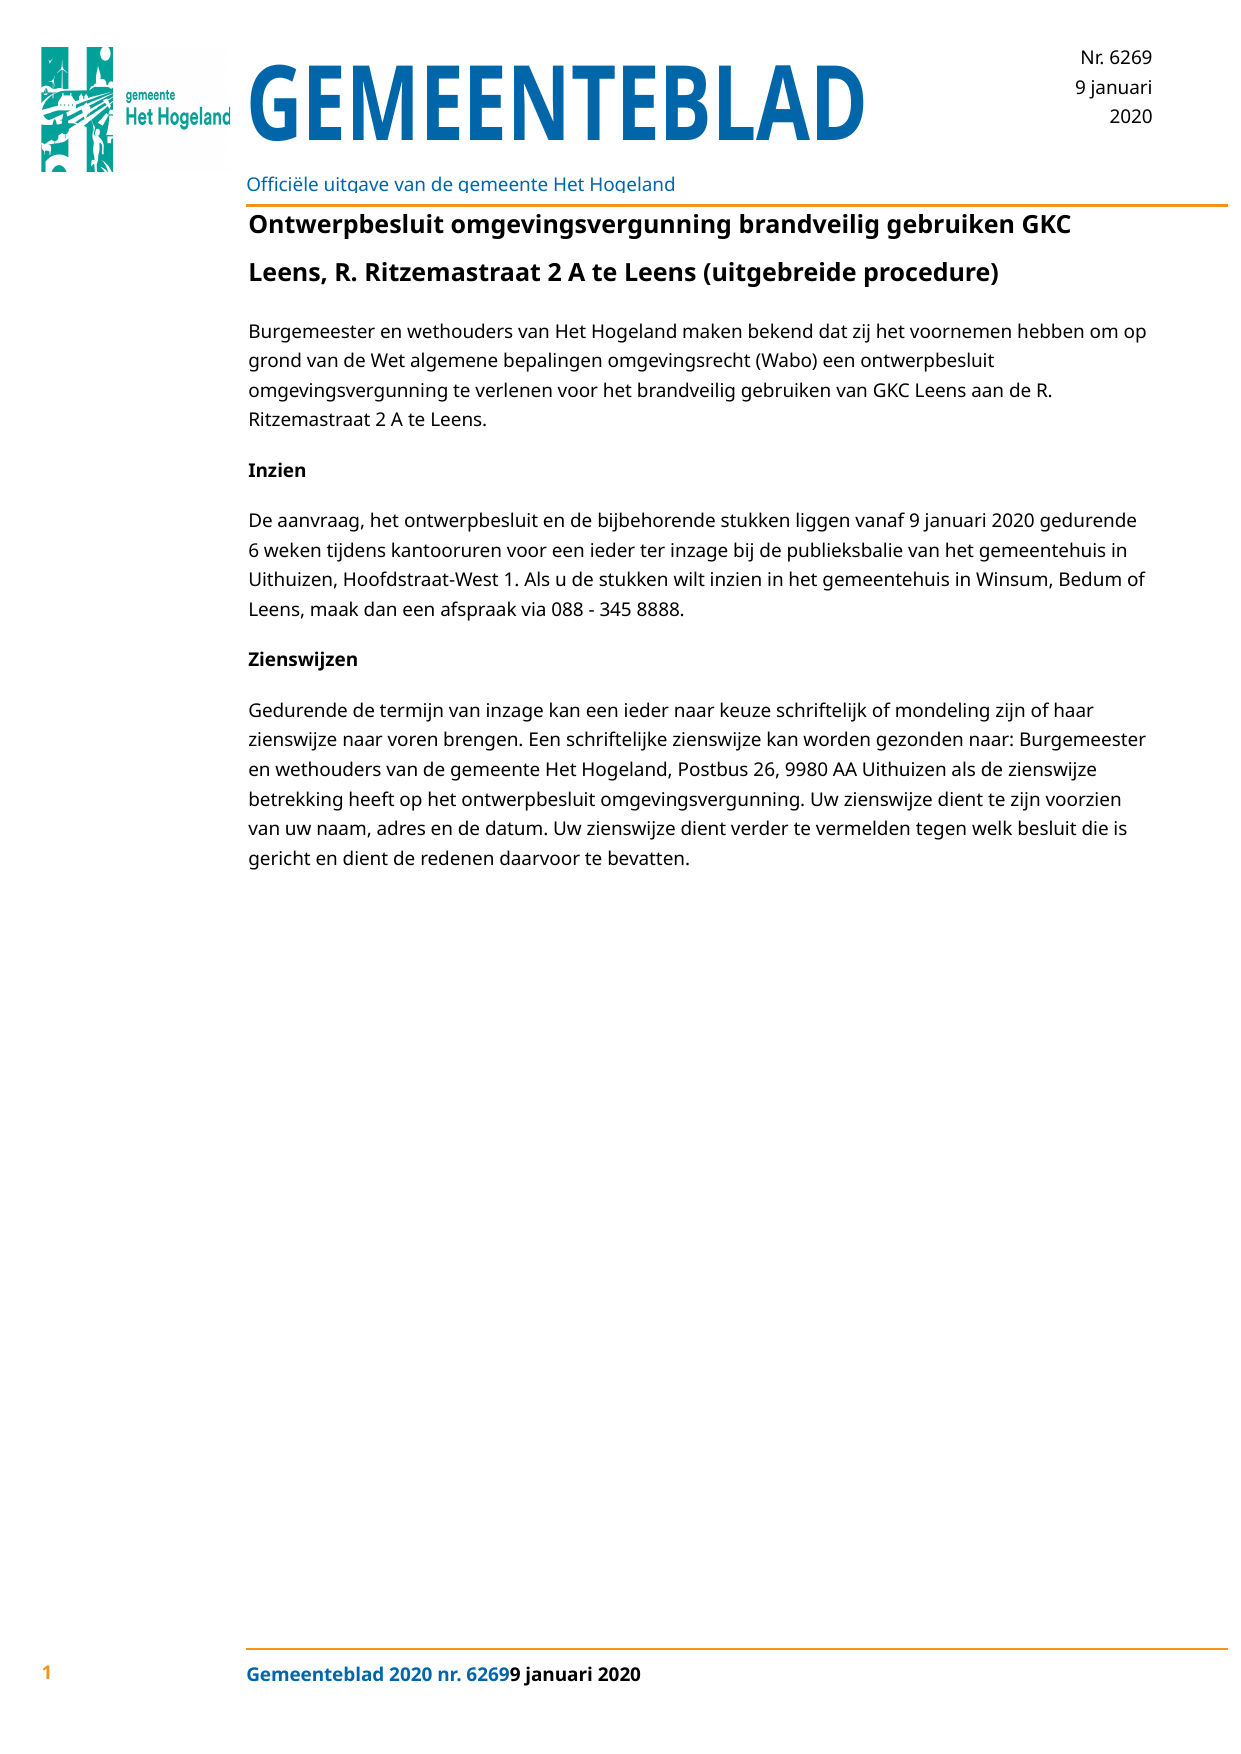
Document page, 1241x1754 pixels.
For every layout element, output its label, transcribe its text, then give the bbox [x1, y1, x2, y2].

picture [41, 47, 231, 172]
text Zienswijzen [248, 647, 1152, 672]
text Burgemeester en wethouders van Het Hogeland maken bekend dat zij het voornemen hebben om op grond van de Wet algemene bepalingen omgevingsrecht (Wabo) een ontwerpbesluit omgevingsvergunning te verlenen voor het brandveilig gebruiken van GKC Leens aan de R. Ritzemastraat 2 A te Leens. [248, 318, 1152, 432]
text Gedurende de termijn van inzage kan een ieder naar keuze schriftelijk of mondeling zijn of haar zienswijze naar voren brengen. Een schriftelijke zienswijze kan worden gezonden naar: Burgemeester en wethouders van de gemeente Het Hogeland, Postbus 26, 9980 AA Uithuizen als de zienswijze betrekking heeft op het ontwerpbesluit omgevingsvergunning. Uw zienswijze dient te zijn voorzien van uw naam, adres en de datum. Uw zienswijze dient verder te vermelden tegen welk besluit die is gericht en dient de redenen daarvoor te bevatten. [248, 697, 1152, 871]
text De aanvraag, het ontwerpbesluit en de bijbehorende stukken liggen vanaf 9 januari 2020 gedurende 6 weken tijdens kantooruren voor een ieder ter inzage bij de publieksbalie van het gemeentehuis in Uithuizen, Hoofdstraat-West 1. Als u de stukken wilt inzien in het gemeentehuis in Winsum, Bedum of Leens, maak dan een afspraak via 088 - 345 8888. [248, 507, 1152, 622]
text Ontwerpbesluit omgevingsvergunning brandveilig gebruiken GKC Leens, R. Ritzemastraat 2 A te Leens (uitgebreide procedure) [248, 207, 1152, 288]
text Inzien [248, 457, 1152, 483]
